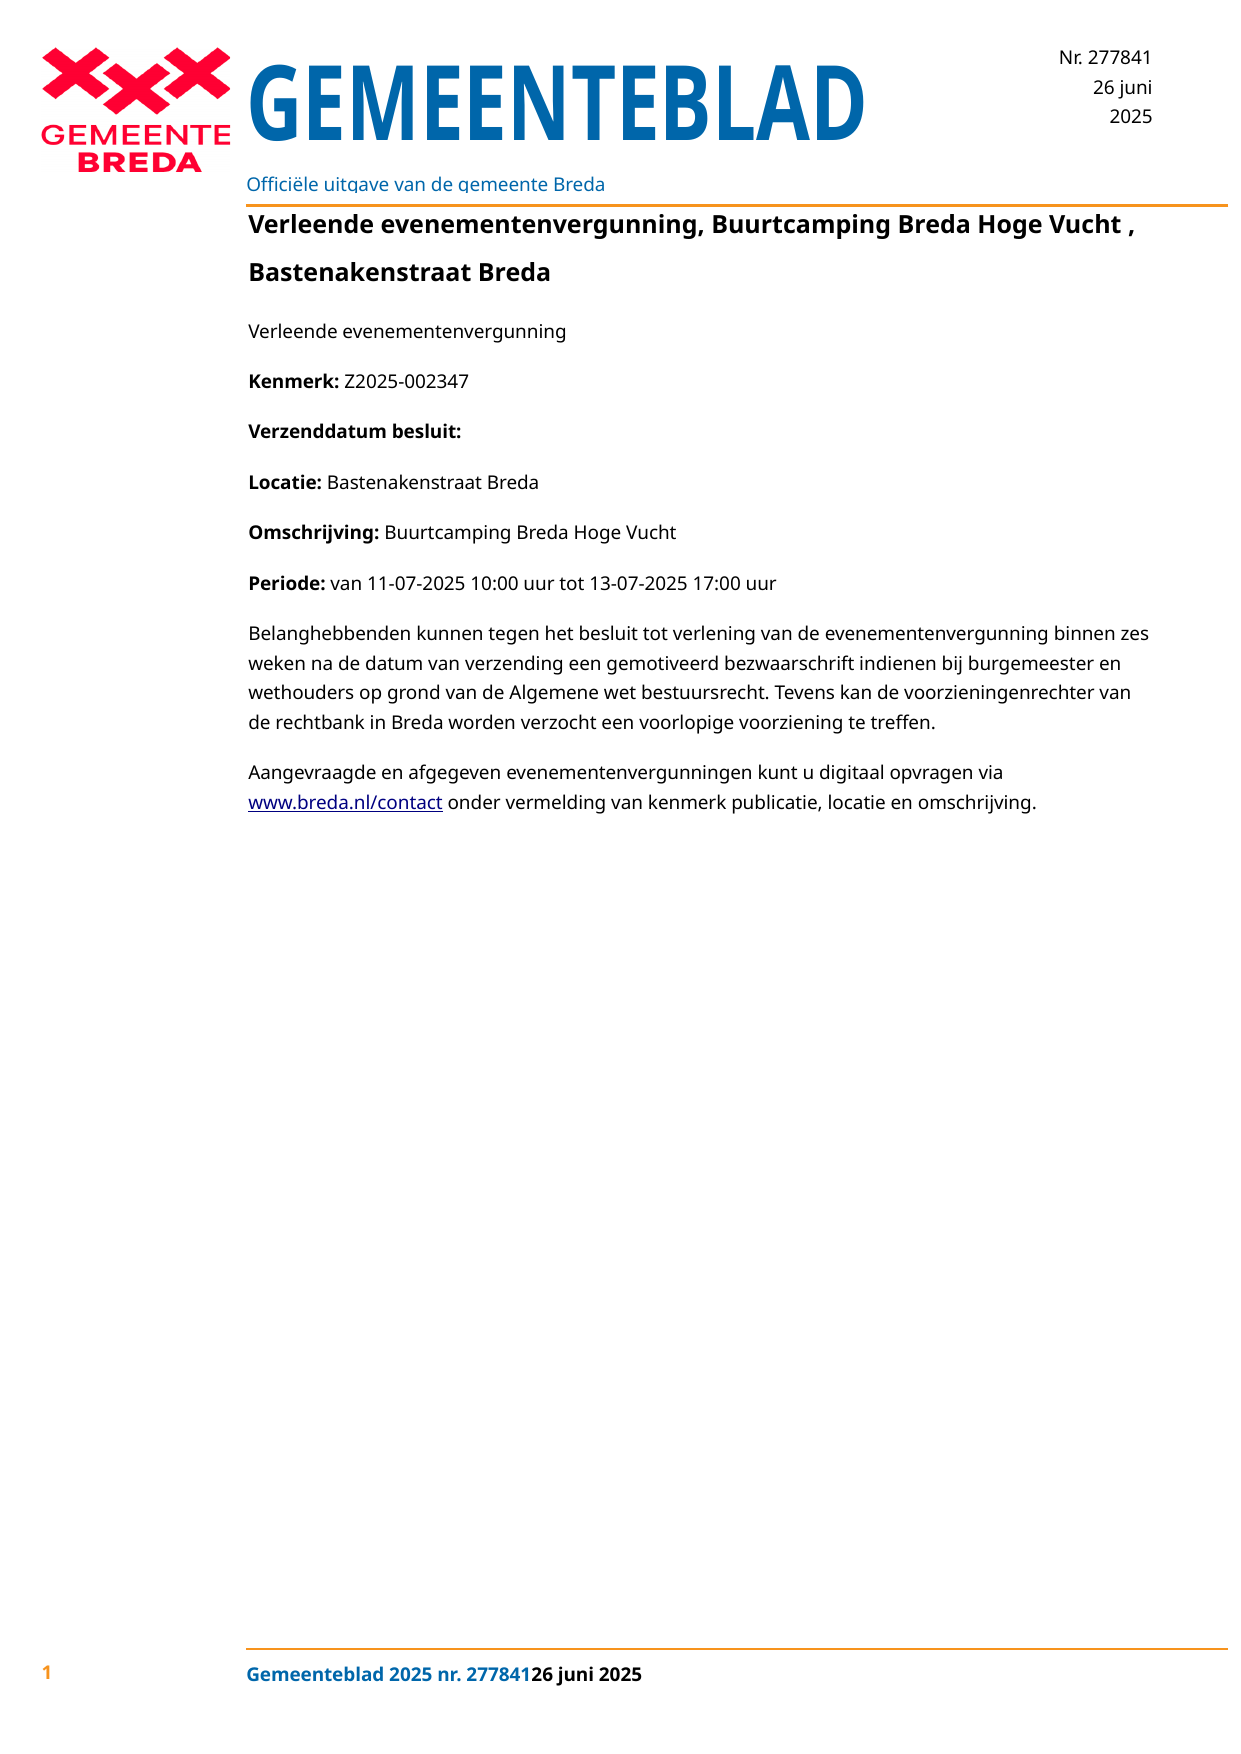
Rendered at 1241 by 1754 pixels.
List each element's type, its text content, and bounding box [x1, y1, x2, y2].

text Aangevraagde en afgegeven evenementenvergunningen kunt u digitaal opvragen via www.breda.nl/contact onder vermelding van kenmerk publicatie, locatie en omschrijving. [248, 759, 1152, 815]
text Periode: van 11-07-2025 10:00 uur tot 13-07-2025 17:00 uur [248, 570, 1152, 596]
text Verleende evenementenvergunning [248, 318, 1152, 344]
text Verzenddatum besluit: [248, 419, 1152, 444]
text Locatie: Bastenakenstraat Breda [248, 469, 1152, 495]
text Belanghebbenden kunnen tegen het besluit tot verlening van de evenementenvergunning binnen zes weken na de datum van verzending een gemotiveerd bezwaarschrift indienen bij burgemeester en wethouders op grond van de Algemene wet bestuursrecht. Tevens kan de voorzieningenrechter van de rechtbank in Breda worden verzocht een voorlopige voorziening te treffen. [248, 620, 1152, 735]
picture [41, 47, 231, 172]
text Verleende evenementenvergunning, Buurtcamping Breda Hoge Vucht , Bastenakenstraat Breda [248, 207, 1152, 288]
text Kenmerk: Z2025-002347 [248, 368, 1152, 394]
text Omschrijving: Buurtcamping Breda Hoge Vucht [248, 519, 1152, 545]
